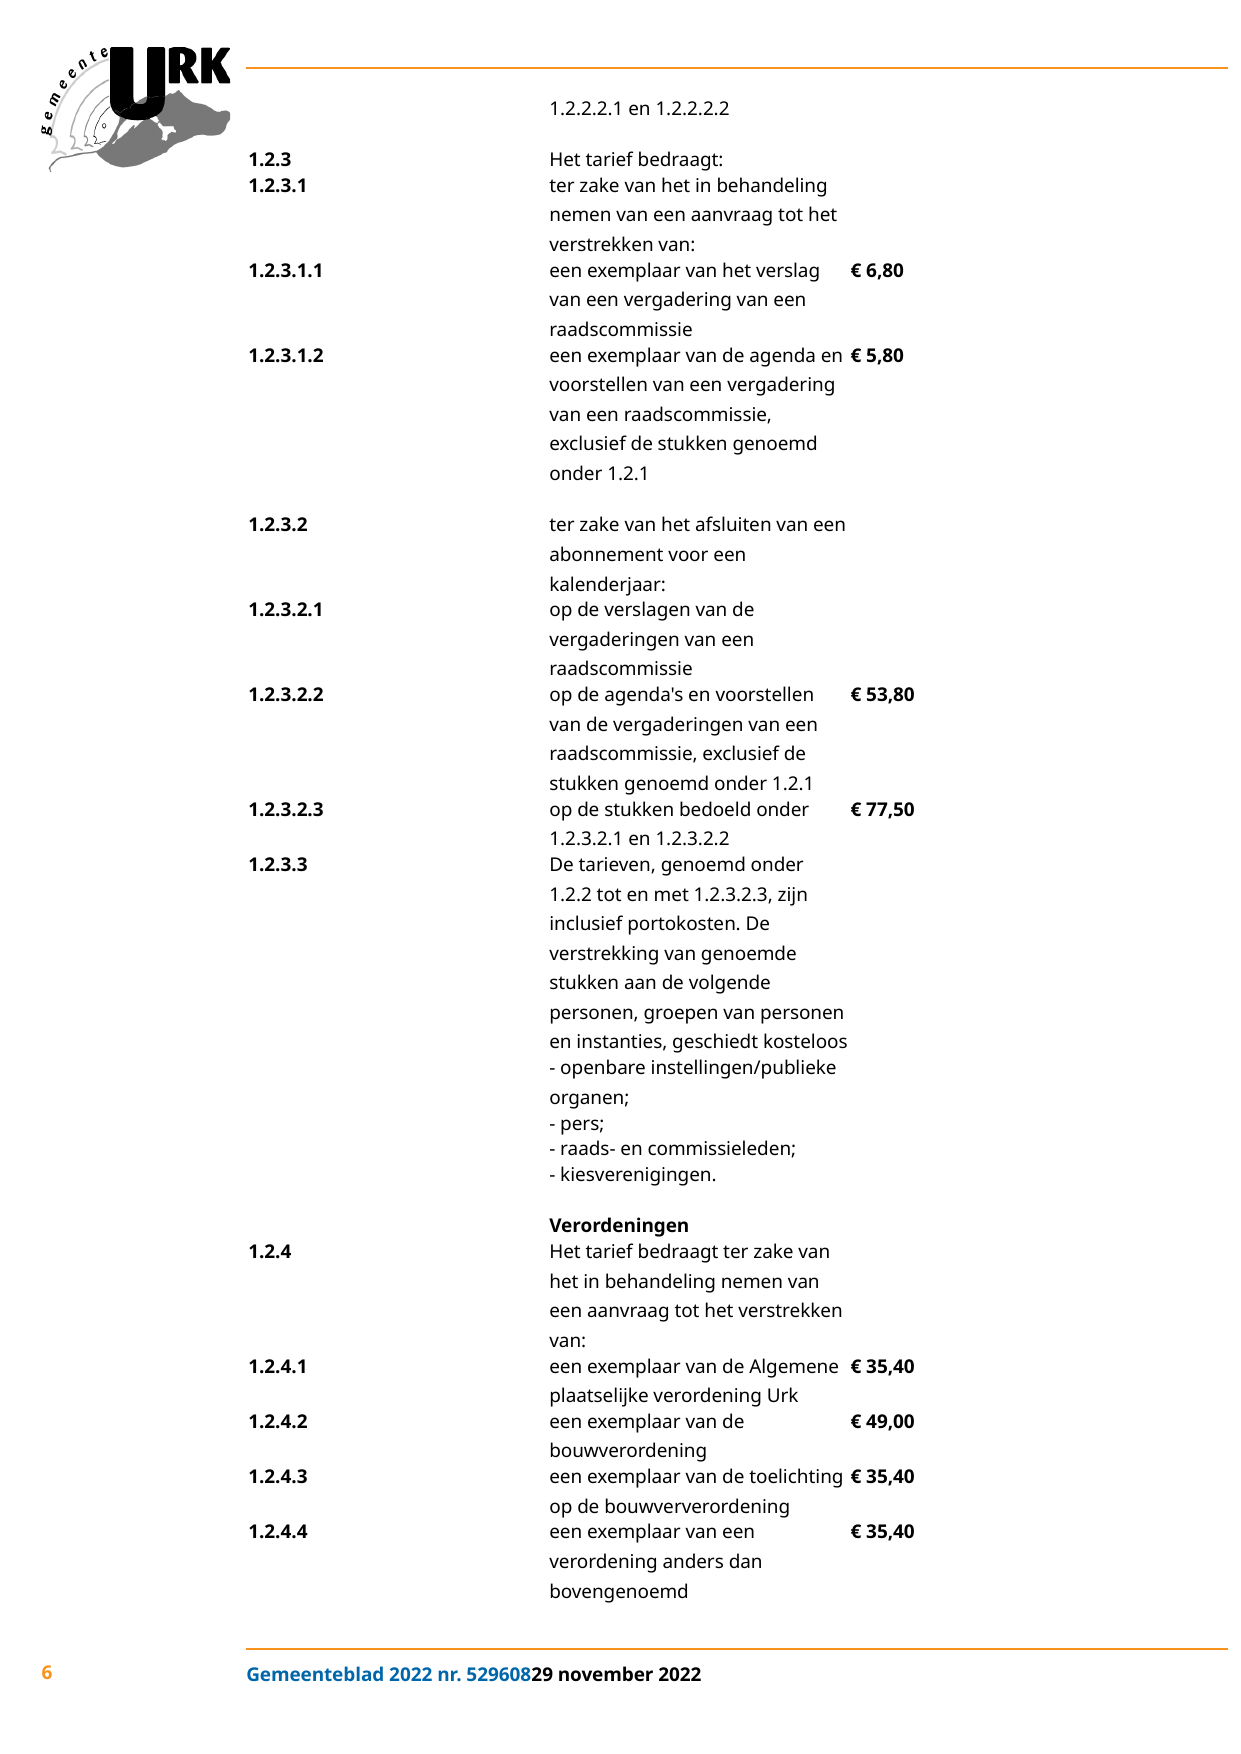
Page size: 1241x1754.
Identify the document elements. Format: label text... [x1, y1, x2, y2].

table_cell 1.2.4.2 [248, 1408, 549, 1463]
table_cell ter zake van het in behandeling nemen van een aanvraag tot het verstrekken van: [549, 172, 850, 257]
table_cell - kiesverenigingen. [549, 1161, 850, 1187]
table_cell De tarieven, genoemd onder 1.2.2 tot en met 1.2.3.2.3, zijn inclusief portokosten. De verstrekking van genoemde stukken aan de volgende personen, groepen van personen en instanties, geschiedt kosteloos [549, 851, 850, 1054]
table_cell [248, 1110, 549, 1135]
table_cell [850, 596, 1152, 681]
table_cell 1.2.3.2.1 [248, 596, 549, 681]
table_cell € 77,50 [850, 796, 1152, 851]
table_cell € 6,80 [850, 257, 1152, 342]
table_cell 1.2.3.1.2 [248, 342, 549, 486]
table_cell [850, 1135, 1152, 1161]
table_cell 1.2.4.4 [248, 1519, 549, 1604]
table_cell [850, 1161, 1152, 1187]
table_cell een exemplaar van de bouwverordening [549, 1408, 850, 1463]
table_cell - raads- en commissieleden; [549, 1135, 850, 1161]
table_cell [850, 1238, 1152, 1353]
table_cell [549, 121, 850, 146]
table_cell [248, 1161, 549, 1187]
table_cell [549, 486, 850, 512]
table_cell [850, 146, 1152, 172]
table_cell een exemplaar van de toelichting op de bouwververordening [549, 1464, 850, 1519]
table_cell een exemplaar van een verordening anders dan bovengenoemd [549, 1519, 850, 1604]
table_cell € 49,00 [850, 1408, 1152, 1463]
table_cell 1.2.3.2 [248, 512, 549, 596]
table_cell € 35,40 [850, 1353, 1152, 1408]
table_cell [850, 1054, 1152, 1110]
table_cell Het tarief bedraagt: [549, 146, 850, 172]
table_cell op de agenda's en voorstellen van de vergaderingen van een raadscommissie, exclusief de stukken genoemd onder 1.2.1 [549, 681, 850, 796]
table_cell [248, 1135, 549, 1161]
table_cell [850, 1110, 1152, 1135]
table_cell op de stukken bedoeld onder 1.2.3.2.1 en 1.2.3.2.2 [549, 796, 850, 851]
table_cell een exemplaar van de agenda en voorstellen van een vergadering van een raadscommissie, exclusief de stukken genoemd onder 1.2.1 [549, 342, 850, 486]
table_cell [248, 1054, 549, 1110]
table_cell - pers; [549, 1110, 850, 1135]
table_cell ter zake van het afsluiten van een abonnement voor een kalenderjaar: [549, 512, 850, 596]
table_cell [248, 1187, 549, 1213]
table_cell 1.2.3.1.1 [248, 257, 549, 342]
table_cell [850, 486, 1152, 512]
table_cell een exemplaar van de Algemene plaatselijke verordening Urk [549, 1353, 850, 1408]
table_cell 1.2.2.2.1 en 1.2.2.2.2 [549, 95, 850, 121]
table_cell [248, 95, 549, 121]
table_cell [248, 1213, 549, 1238]
table_cell 1.2.3.3 [248, 851, 549, 1054]
table_cell - openbare instellingen/publieke organen; [549, 1054, 850, 1110]
table_cell 1.2.3.2.2 [248, 681, 549, 796]
table_cell € 35,40 [850, 1464, 1152, 1519]
table_cell € 35,40 [850, 1519, 1152, 1604]
table_cell [248, 486, 549, 512]
table_cell 1.2.4.3 [248, 1464, 549, 1519]
table_cell 1.2.3.1 [248, 172, 549, 257]
table_cell een exemplaar van het verslag van een vergadering van een raadscommissie [549, 257, 850, 342]
table_cell [850, 121, 1152, 146]
table_cell € 53,80 [850, 681, 1152, 796]
table_cell € 5,80 [850, 342, 1152, 486]
table_cell [850, 512, 1152, 596]
table_cell [248, 121, 549, 146]
table_cell [850, 1187, 1152, 1213]
table_cell Het tarief bedraagt ter zake van het in behandeling nemen van een aanvraag tot het verstrekken van: [549, 1238, 850, 1353]
table_cell 1.2.4.1 [248, 1353, 549, 1408]
table_cell Verordeningen [549, 1213, 850, 1238]
table_cell 1.2.3 [248, 146, 549, 172]
picture [41, 47, 231, 172]
table_cell op de verslagen van de vergaderingen van een raadscommissie [549, 596, 850, 681]
table_cell [850, 1213, 1152, 1238]
table_cell [850, 851, 1152, 1054]
table_cell 1.2.3.2.3 [248, 796, 549, 851]
table_cell [850, 95, 1152, 121]
table_cell [549, 1187, 850, 1213]
table_cell 1.2.4 [248, 1238, 549, 1353]
table_cell [850, 172, 1152, 257]
